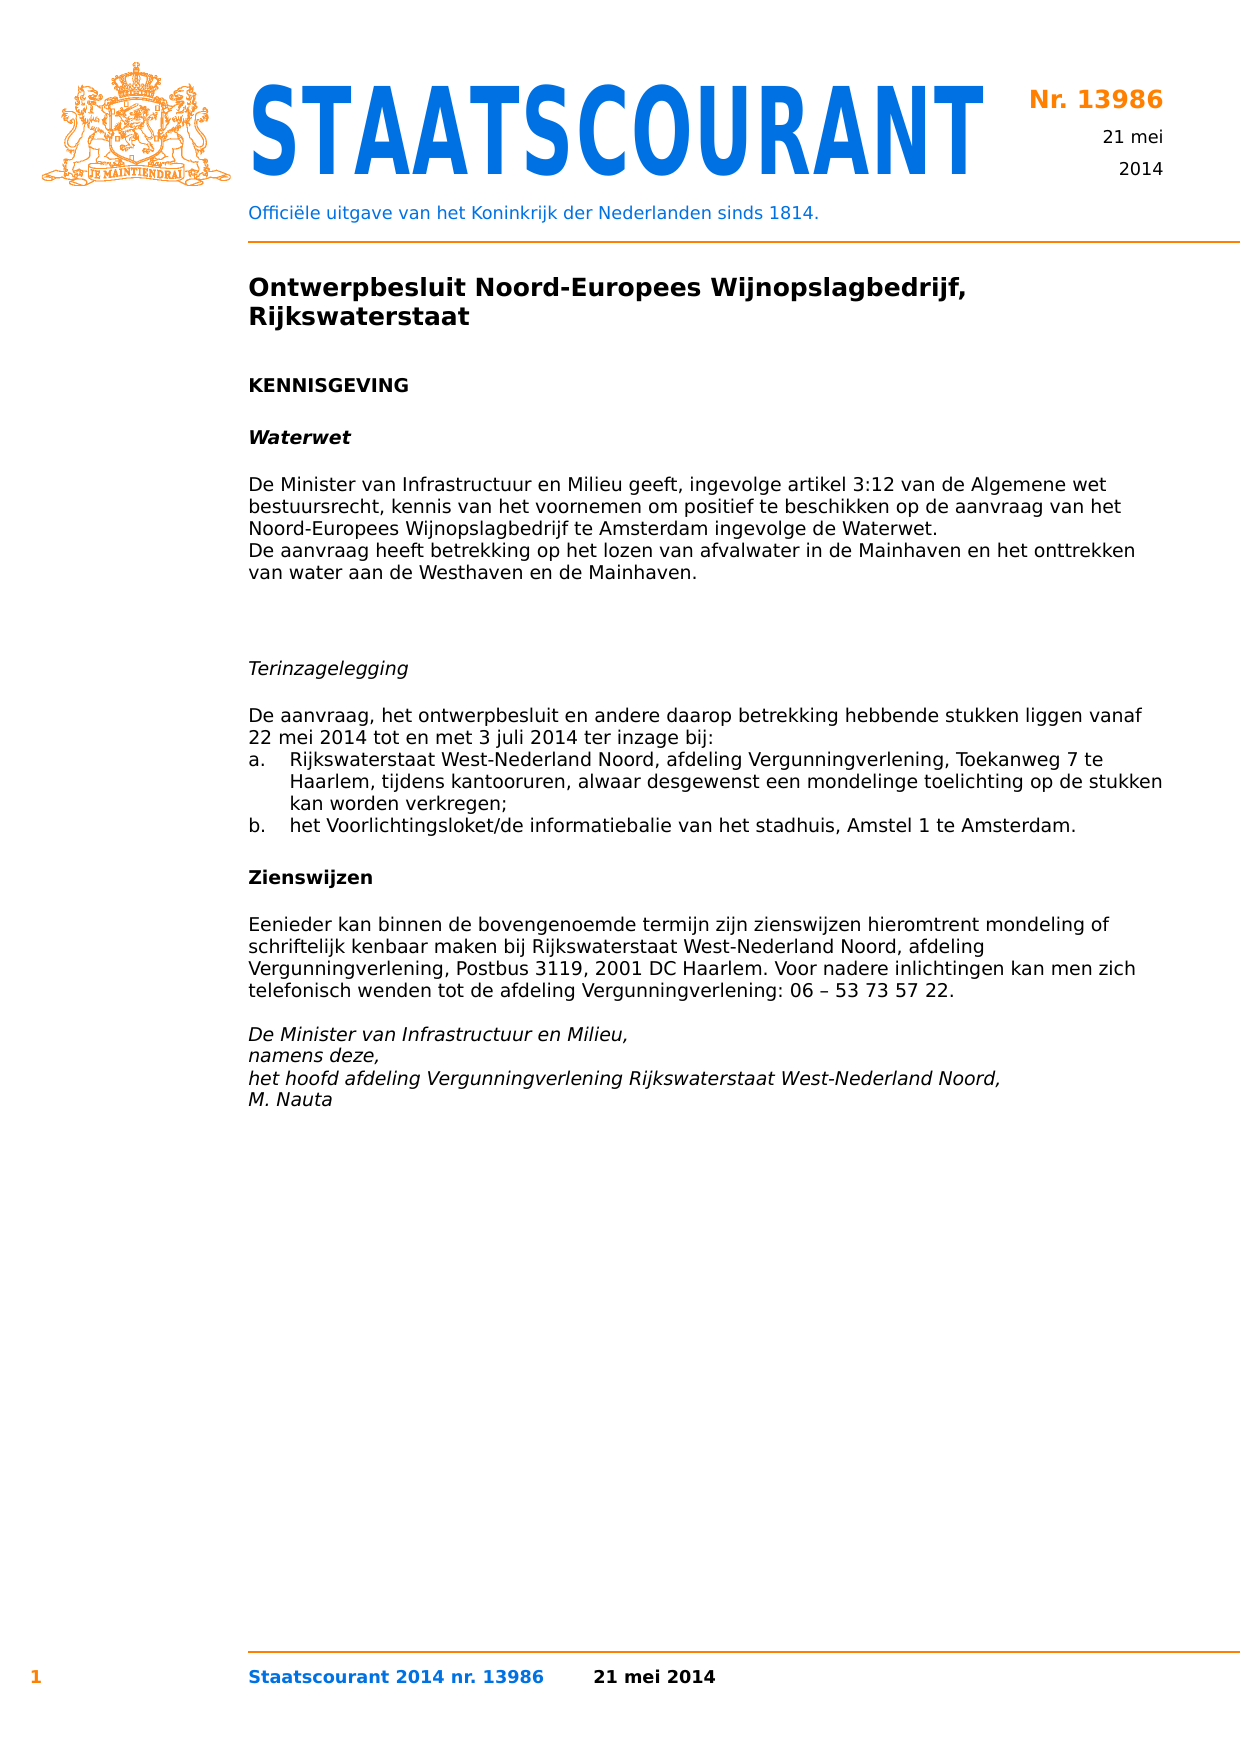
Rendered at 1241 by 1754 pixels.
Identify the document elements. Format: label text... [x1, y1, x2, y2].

text a. Rijkswaterstaat West-Nederland Noord, afdeling Vergunningverlening, Toekanweg 7 te Haarlem, tijdens kantooruren, alwaar desgewenst een mondelinge toelichting op de stukken kan worden verkregen; [248, 749, 1163, 815]
text b. het Voorlichtingsloket/de informatiebalie van het stadhuis, Amstel 1 te Amsterdam. [248, 815, 1163, 837]
picture [41, 62, 231, 186]
text De aanvraag, het ontwerpbesluit en andere daarop betrekking hebbende stukken liggen vanaf 22 mei 2014 tot en met 3 juli 2014 ter inzage bij: [248, 705, 1163, 749]
text De aanvraag heeft betrekking op het lozen van afvalwater in de Mainhaven en het onttrekken van water aan de Westhaven en de Mainhaven. [248, 540, 1163, 584]
text De Minister van Infrastructuur en Milieu, namens deze, het hoofd afdeling Vergunningverlening Rijkswaterstaat West-Nederland Noord, M. Nauta [248, 1023, 1163, 1111]
text De Minister van Infrastructuur en Milieu geeft, ingevolge artikel 3:12 van de Algemene wet bestuursrecht, kennis van het voornemen om positief te beschikken op de aanvraag van het Noord-Europees Wijnopslagbedrijf te Amsterdam ingevolge de Waterwet. [248, 474, 1163, 540]
subtitle Ontwerpbesluit Noord-Europees Wijnopslagbedrijf, Rijkswaterstaat [248, 273, 1163, 331]
table_cell 2014 [998, 153, 1240, 203]
subtitle Zienswijzen [248, 867, 1163, 889]
text Eenieder kan binnen de bovengenoemde termijn zijn zienswijzen hieromtrent mondeling of schriftelijk kenbaar maken bij Rijkswaterstaat West-Nederland Noord, afdeling Vergunningverlening, Postbus 3119, 2001 DC Haarlem. Voor nadere inlichtingen kan men zich telefonisch wenden tot de afdeling Vergunningverlening: 06 – 53 73 57 22. [248, 914, 1163, 1002]
table_cell Officiële uitgave van het Koninkrijk der Nederlanden sinds 1814. [248, 203, 1240, 241]
table_cell 21 mei [998, 121, 1240, 153]
subtitle KENNISGEVING [248, 375, 1163, 397]
table_header Nr. 13986 [998, 62, 1240, 121]
subtitle Terinzagelegging [248, 658, 1163, 680]
subtitle Waterwet [248, 427, 1163, 449]
table_header STAATSCOURANT [248, 62, 998, 203]
table_header [25, 62, 248, 241]
